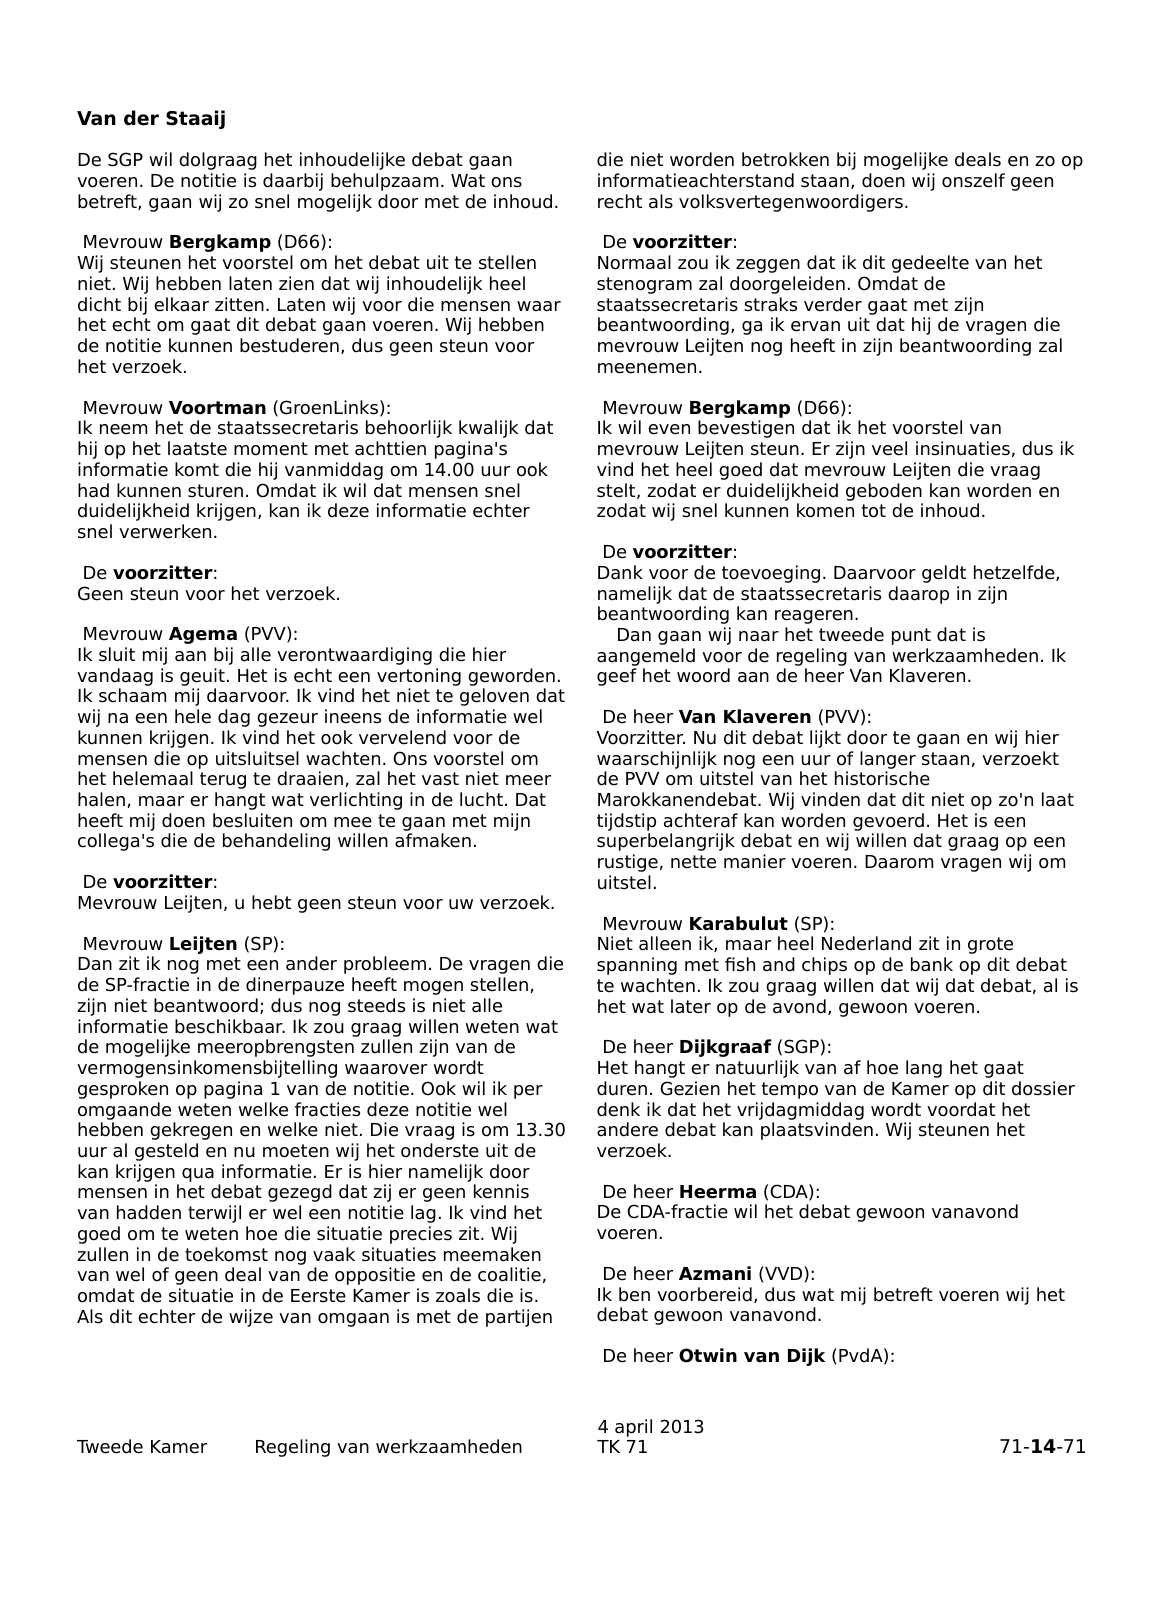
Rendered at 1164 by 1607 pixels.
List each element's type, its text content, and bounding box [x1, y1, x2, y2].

text Ik sluit mij aan bij alle verontwaardiging die hier vandaag is geuit. Het is echt een vertoning geworden. Ik schaam mij daarvoor. Ik vind het niet te geloven dat wij na een hele dag gezeur ineens de informatie wel kunnen krijgen. Ik vind het ook vervelend voor de mensen die op uitsluitsel wachten. Ons voorstel om het helemaal terug te draaien, zal het vast niet meer halen, maar er hangt wat verlichting in de lucht. Dat heeft mij doen besluiten om mee te gaan met mijn collega's die de behandeling willen afmaken. [77, 645, 567, 852]
text Ik ben voorbereid, dus wat mij betreft voeren wij het debat gewoon vanavond. [596, 1284, 1087, 1326]
text Mevrouw Bergkamp (D66): [596, 397, 1087, 418]
text Wij steunen het voorstel om het debat uit te stellen niet. Wij hebben laten zien dat wij inhoudelijk heel dicht bij elkaar zitten. Laten wij voor die mensen waar het echt om gaat dit debat gaan voeren. Wij hebben de notitie kunnen bestuderen, dus geen steun voor het verzoek. [77, 253, 567, 377]
text Normaal zou ik zeggen dat ik dit gedeelte van het stenogram zal doorgeleiden. Omdat de staatssecretaris straks verder gaat met zijn beantwoording, ga ik ervan uit dat hij de vragen die mevrouw Leijten nog heeft in zijn beantwoording zal meenemen. [596, 253, 1087, 377]
text Dank voor de toevoeging. Daarvoor geldt hetzelfde, namelijk dat de staatssecretaris daarop in zijn beantwoording kan reageren. [596, 563, 1087, 625]
text De voorzitter: [596, 232, 1087, 253]
text De heer Dijkgraaf (SGP): [596, 1037, 1087, 1058]
text Mevrouw Leijten (SP): [77, 933, 567, 954]
text De voorzitter: [77, 563, 567, 583]
text Dan zit ik nog met een ander probleem. De vragen die de SP-fractie in de dinerpauze heeft mogen stellen, zijn niet beantwoord; dus nog steeds is niet alle informatie beschikbaar. Ik zou graag willen weten wat de mogelijke meeropbrengsten zullen zijn van de vermogensinkomensbijtelling waarover wordt gesproken op pagina 1 van de notitie. Ook wil ik per omgaande weten welke fracties deze notitie wel hebben gekregen en welke niet. Die vraag is om 13.30 uur al gesteld en nu moeten wij het onderste uit de kan krijgen qua informatie. Er is hier namelijk door mensen in het debat gezegd dat zij er geen kennis van hadden terwijl er wel een notitie lag. Ik vind het goed om te weten hoe die situatie precies zit. Wij zullen in de toekomst nog vaak situaties meemaken van wel of geen deal van de oppositie en de coalitie, omdat de situatie in de Eerste Kamer is zoals die is. Als dit echter de wijze van omgaan is met de partijen [77, 954, 567, 1327]
text Mevrouw Karabulut (SP): [596, 913, 1087, 934]
text Ik wil even bevestigen dat ik het voorstel van mevrouw Leijten steun. Er zijn veel insinuaties, dus ik vind het heel goed dat mevrouw Leijten die vraag stelt, zodat er duidelijkheid geboden kan worden en zodat wij snel kunnen komen tot de inhoud. [596, 418, 1087, 522]
text Mevrouw Bergkamp (D66): [77, 232, 567, 253]
text Het hangt er natuurlijk van af hoe lang het gaat duren. Gezien het tempo van de Kamer op dit dossier denk ik dat het vrijdagmiddag wordt voordat het andere debat kan plaatsvinden. Wij steunen het verzoek. [596, 1058, 1087, 1162]
text Dan gaan wij naar het tweede punt dat is aangemeld voor de regeling van werkzaamheden. Ik geef het woord aan de heer Van Klaveren. [596, 625, 1087, 687]
text De voorzitter: [596, 542, 1087, 563]
text Voorzitter. Nu dit debat lijkt door te gaan en wij hier waarschijnlijk nog een uur of langer staan, verzoekt de PVV om uitstel van het historische Marokkanendebat. Wij vinden dat dit niet op zo'n laat tijdstip achteraf kan worden gevoerd. Het is een superbelangrijk debat en wij willen dat graag op een rustige, nette manier voeren. Daarom vragen wij om uitstel. [596, 728, 1087, 893]
text De SGP wil dolgraag het inhoudelijke debat gaan voeren. De notitie is daarbij behulpzaam. Wat ons betreft, gaan wij zo snel mogelijk door met de inhoud. [77, 150, 567, 212]
text Mevrouw Leijten, u hebt geen steun voor uw verzoek. [77, 893, 567, 913]
text De heer Heerma (CDA): [596, 1182, 1087, 1202]
text Mevrouw Voortman (GroenLinks): [77, 397, 567, 418]
text die niet worden betrokken bij mogelijke deals en zo op informatieachterstand staan, doen wij onszelf geen recht als volksvertegenwoordigers. [596, 150, 1087, 212]
text Mevrouw Agema (PVV): [77, 624, 567, 645]
text De voorzitter: [77, 872, 567, 893]
text De heer Otwin van Dijk (PvdA): [596, 1346, 1087, 1367]
text De heer Van Klaveren (PVV): [596, 707, 1087, 728]
text Geen steun voor het verzoek. [77, 583, 567, 604]
text Ik neem het de staatssecretaris behoorlijk kwalijk dat hij op het laatste moment met achttien pagina's informatie komt die hij vanmiddag om 14.00 uur ook had kunnen sturen. Omdat ik wil dat mensen snel duidelijkheid krijgen, kan ik deze informatie echter snel verwerken. [77, 418, 567, 543]
text De heer Azmani (VVD): [596, 1264, 1087, 1284]
text De CDA-fractie wil het debat gewoon vanavond voeren. [596, 1202, 1087, 1244]
text Niet alleen ik, maar heel Nederland zit in grote spanning met fish and chips op de bank op dit debat te wachten. Ik zou graag willen dat wij dat debat, al is het wat later op de avond, gewoon voeren. [596, 934, 1087, 1017]
